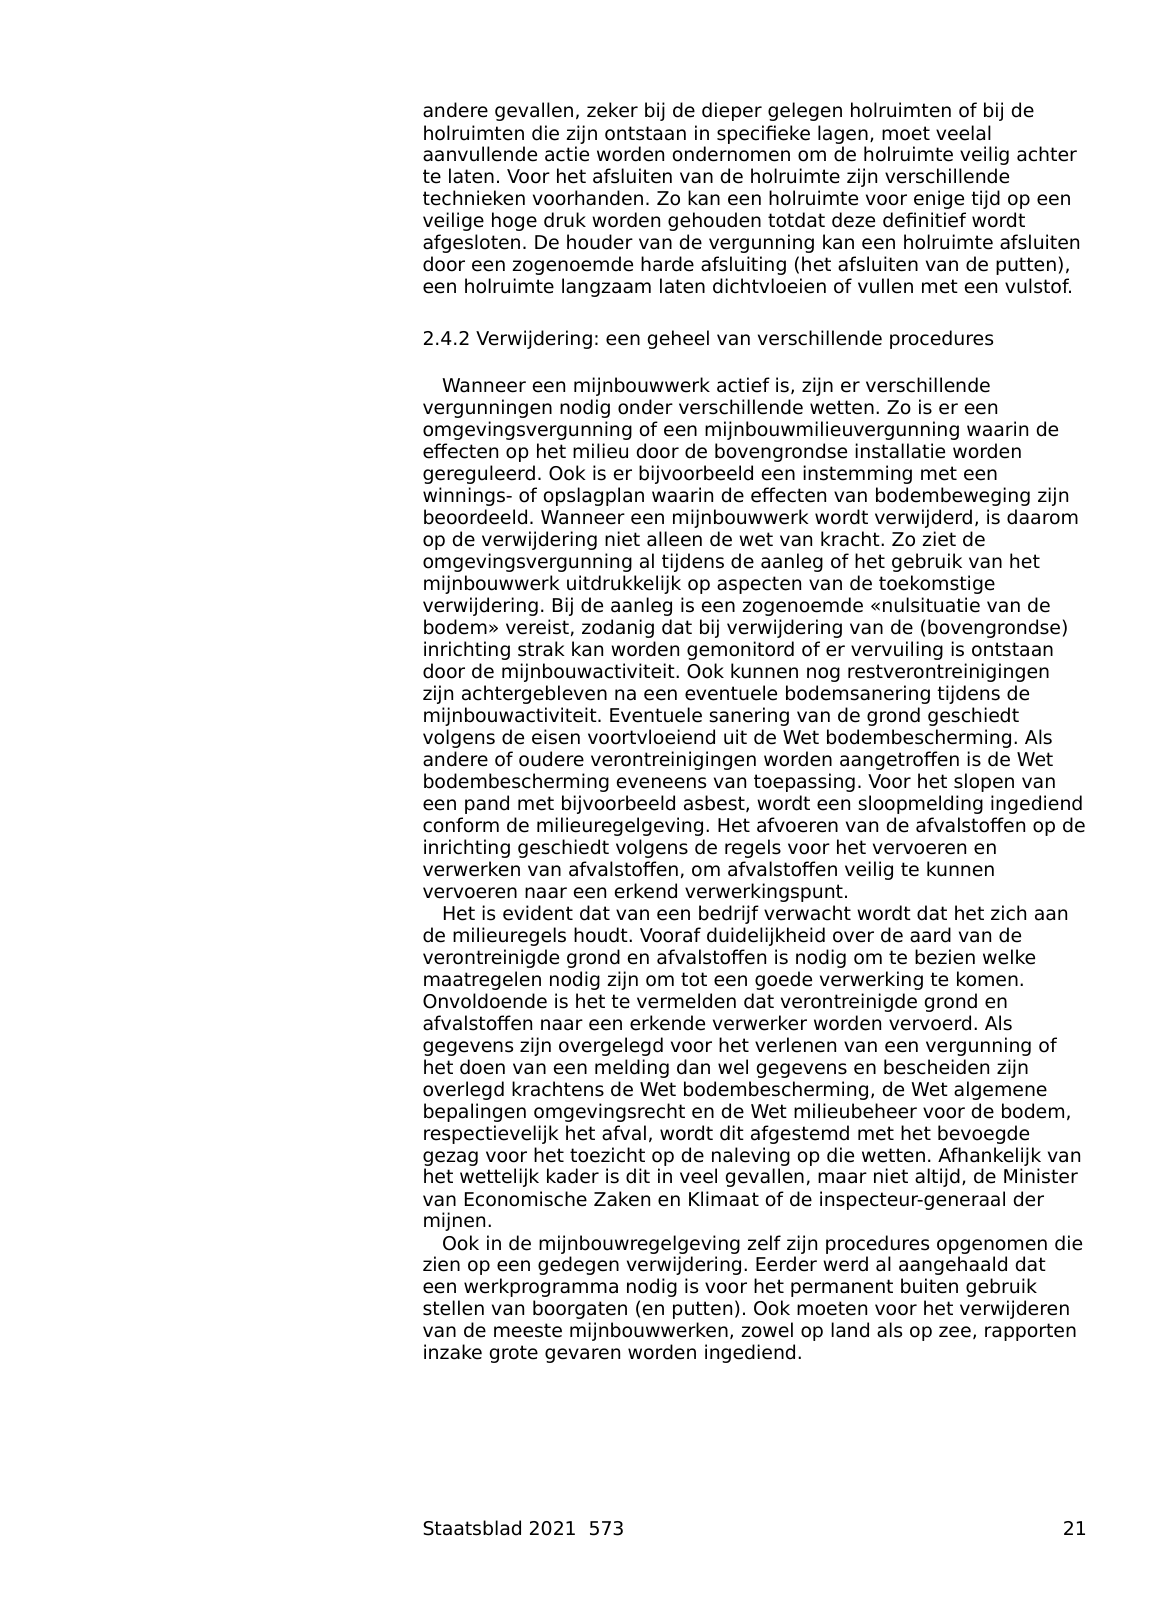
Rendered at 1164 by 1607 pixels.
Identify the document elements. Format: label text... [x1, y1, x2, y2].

text Het is evident dat van een bedrijf verwacht wordt dat het zich aan de milieuregels houdt. Vooraf duidelijkheid over de aard van de verontreinigde grond en afvalstoffen is nodig om te bezien welke maatregelen nodig zijn om tot een goede verwerking te komen. Onvoldoende is het te vermelden dat verontreinigde grond en afvalstoffen naar een erkende verwerker worden vervoerd. Als gegevens zijn overgelegd voor het verlenen van een vergunning of het doen van een melding dan wel gegevens en bescheiden zijn overlegd krachtens de Wet bodembescherming, de Wet algemene bepalingen omgevingsrecht en de Wet milieubeheer voor de bodem, respectievelijk het afval, wordt dit afgestemd met het bevoegde gezag voor het toezicht op de naleving op die wetten. Afhankelijk van het wettelijk kader is dit in veel gevallen, maar niet altijd, de Minister van Economische Zaken en Klimaat of de inspecteur-generaal der mijnen. [422, 903, 1087, 1232]
text Ook in de mijnbouwregelgeving zelf zijn procedures opgenomen die zien op een gedegen verwijdering. Eerder werd al aangehaald dat een werkprogramma nodig is voor het permanent buiten gebruik stellen van boorgaten (en putten). Ook moeten voor het verwijderen van de meeste mijnbouwwerken, zowel op land als op zee, rapporten inzake grote gevaren worden ingediend. [422, 1232, 1087, 1364]
subtitle 2.4.2 Verwijdering: een geheel van verschillende procedures [422, 328, 1087, 350]
text Wanneer een mijnbouwwerk actief is, zijn er verschillende vergunningen nodig onder verschillende wetten. Zo is er een omgevingsvergunning of een mijnbouwmilieuvergunning waarin de effecten op het milieu door de bovengrondse installatie worden gereguleerd. Ook is er bijvoorbeeld een instemming met een winnings- of opslagplan waarin de effecten van bodembeweging zijn beoordeeld. Wanneer een mijnbouwwerk wordt verwijderd, is daarom op de verwijdering niet alleen de wet van kracht. Zo ziet de omgevingsvergunning al tijdens de aanleg of het gebruik van het mijnbouwwerk uitdrukkelijk op aspecten van de toekomstige verwijdering. Bij de aanleg is een zogenoemde «nulsituatie van de bodem» vereist, zodanig dat bij verwijdering van de (bovengrondse) inrichting strak kan worden gemonitord of er vervuiling is ontstaan door de mijnbouwactiviteit. Ook kunnen nog restverontreinigingen zijn achtergebleven na een eventuele bodemsanering tijdens de mijnbouwactiviteit. Eventuele sanering van de grond geschiedt volgens de eisen voortvloeiend uit de Wet bodembescherming. Als andere of oudere verontreinigingen worden aangetroffen is de Wet bodembescherming eveneens van toepassing. Voor het slopen van een pand met bijvoorbeeld asbest, wordt een sloopmelding ingediend conform de milieuregelgeving. Het afvoeren van de afvalstoffen op de inrichting geschiedt volgens de regels voor het vervoeren en verwerken van afvalstoffen, om afvalstoffen veilig te kunnen vervoeren naar een erkend verwerkingspunt. [422, 375, 1087, 903]
text andere gevallen, zeker bij de dieper gelegen holruimten of bij de holruimten die zijn ontstaan in specifieke lagen, moet veelal aanvullende actie worden ondernomen om de holruimte veilig achter te laten. Voor het afsluiten van de holruimte zijn verschillende technieken voorhanden. Zo kan een holruimte voor enige tijd op een veilige hoge druk worden gehouden totdat deze definitief wordt afgesloten. De houder van de vergunning kan een holruimte afsluiten door een zogenoemde harde afsluiting (het afsluiten van de putten), een holruimte langzaam laten dichtvloeien of vullen met een vulstof. [422, 100, 1087, 298]
